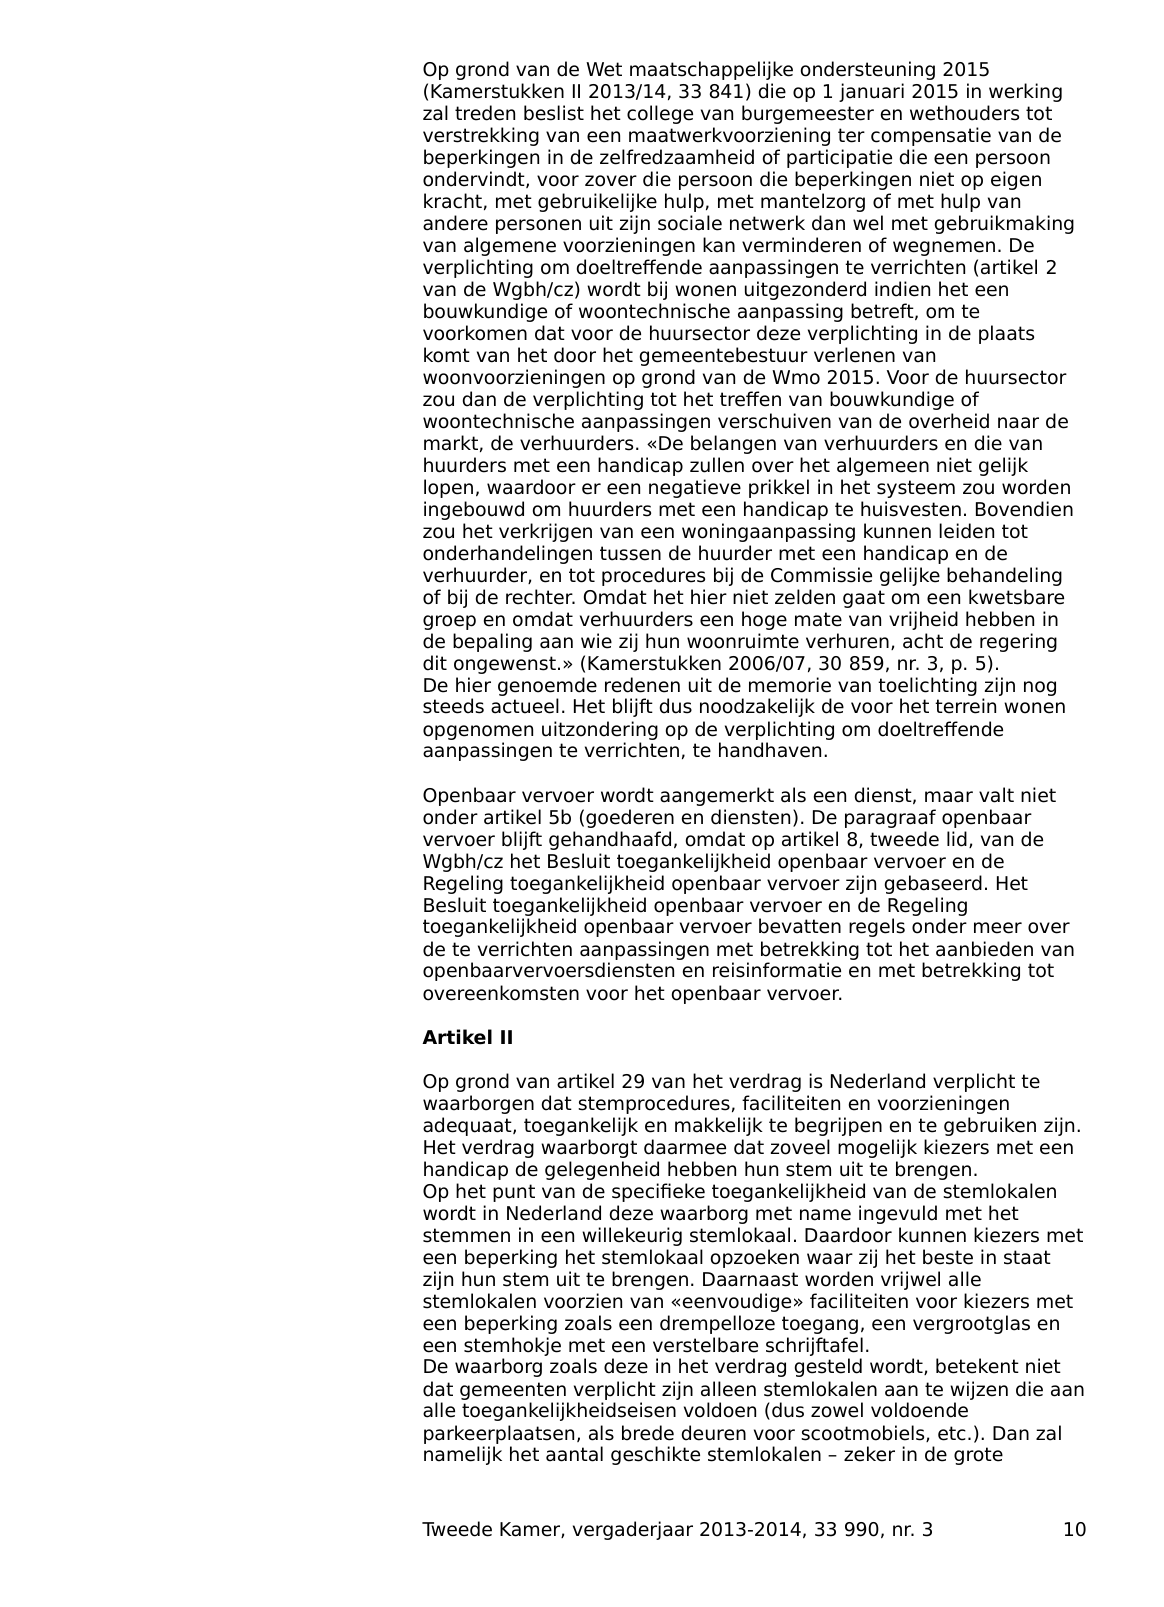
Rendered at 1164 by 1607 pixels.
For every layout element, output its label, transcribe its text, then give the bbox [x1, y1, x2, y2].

text Op grond van de Wet maatschappelijke ondersteuning 2015 (Kamerstukken II 2013/14, 33 841) die op 1 januari 2015 in werking zal treden beslist het college van burgemeester en wethouders tot verstrekking van een maatwerkvoorziening ter compensatie van de beperkingen in de zelfredzaamheid of participatie die een persoon ondervindt, voor zover die persoon die beperkingen niet op eigen kracht, met gebruikelijke hulp, met mantelzorg of met hulp van andere personen uit zijn sociale netwerk dan wel met gebruikmaking van algemene voorzieningen kan verminderen of wegnemen. De verplichting om doeltreffende aanpassingen te verrichten (artikel 2 van de Wgbh/cz) wordt bij wonen uitgezonderd indien het een bouwkundige of woontechnische aanpassing betreft, om te voorkomen dat voor de huursector deze verplichting in de plaats komt van het door het gemeentebestuur verlenen van woonvoorzieningen op grond van de Wmo 2015. Voor de huursector zou dan de verplichting tot het treffen van bouwkundige of woontechnische aanpassingen verschuiven van de overheid naar de markt, de verhuurders. «De belangen van verhuurders en die van huurders met een handicap zullen over het algemeen niet gelijk lopen, waardoor er een negatieve prikkel in het systeem zou worden ingebouwd om huurders met een handicap te huisvesten. Bovendien zou het verkrijgen van een woningaanpassing kunnen leiden tot onderhandelingen tussen de huurder met een handicap en de verhuurder, en tot procedures bij de Commissie gelijke behandeling of bij de rechter. Omdat het hier niet zelden gaat om een kwetsbare groep en omdat verhuurders een hoge mate van vrijheid hebben in de bepaling aan wie zij hun woonruimte verhuren, acht de regering dit ongewenst.» (Kamerstukken 2006/07, 30 859, nr. 3, p. 5). [422, 59, 1087, 674]
subtitle Artikel II [422, 1027, 1087, 1048]
text Openbaar vervoer wordt aangemerkt als een dienst, maar valt niet onder artikel 5b (goederen en diensten). De paragraaf openbaar vervoer blijft gehandhaafd, omdat op artikel 8, tweede lid, van de Wgbh/cz het Besluit toegankelijkheid openbaar vervoer en de Regeling toegankelijkheid openbaar vervoer zijn gebaseerd. Het Besluit toegankelijkheid openbaar vervoer en de Regeling toegankelijkheid openbaar vervoer bevatten regels onder meer over de te verrichten aanpassingen met betrekking tot het aanbieden van openbaarvervoersdiensten en reisinformatie en met betrekking tot overeenkomsten voor het openbaar vervoer. [422, 784, 1087, 1004]
text De waarborg zoals deze in het verdrag gesteld wordt, betekent niet dat gemeenten verplicht zijn alleen stemlokalen aan te wijzen die aan alle toegankelijkheidseisen voldoen (dus zowel voldoende parkeerplaatsen, als brede deuren voor scootmobiels, etc.). Dan zal namelijk het aantal geschikte stemlokalen – zeker in de grote [422, 1356, 1087, 1466]
text Op grond van artikel 29 van het verdrag is Nederland verplicht te waarborgen dat stemprocedures, faciliteiten en voorzieningen adequaat, toegankelijk en makkelijk te begrijpen en te gebruiken zijn. Het verdrag waarborgt daarmee dat zoveel mogelijk kiezers met een handicap de gelegenheid hebben hun stem uit te brengen. [422, 1071, 1087, 1181]
text De hier genoemde redenen uit de memorie van toelichting zijn nog steeds actueel. Het blijft dus noodzakelijk de voor het terrein wonen opgenomen uitzondering op de verplichting om doeltreffende aanpassingen te verrichten, te handhaven. [422, 674, 1087, 762]
text Op het punt van de specifieke toegankelijkheid van de stemlokalen wordt in Nederland deze waarborg met name ingevuld met het stemmen in een willekeurig stemlokaal. Daardoor kunnen kiezers met een beperking het stemlokaal opzoeken waar zij het beste in staat zijn hun stem uit te brengen. Daarnaast worden vrijwel alle stemlokalen voorzien van «eenvoudige» faciliteiten voor kiezers met een beperking zoals een drempelloze toegang, een vergrootglas en een stemhokje met een verstelbare schrijftafel. [422, 1181, 1087, 1356]
